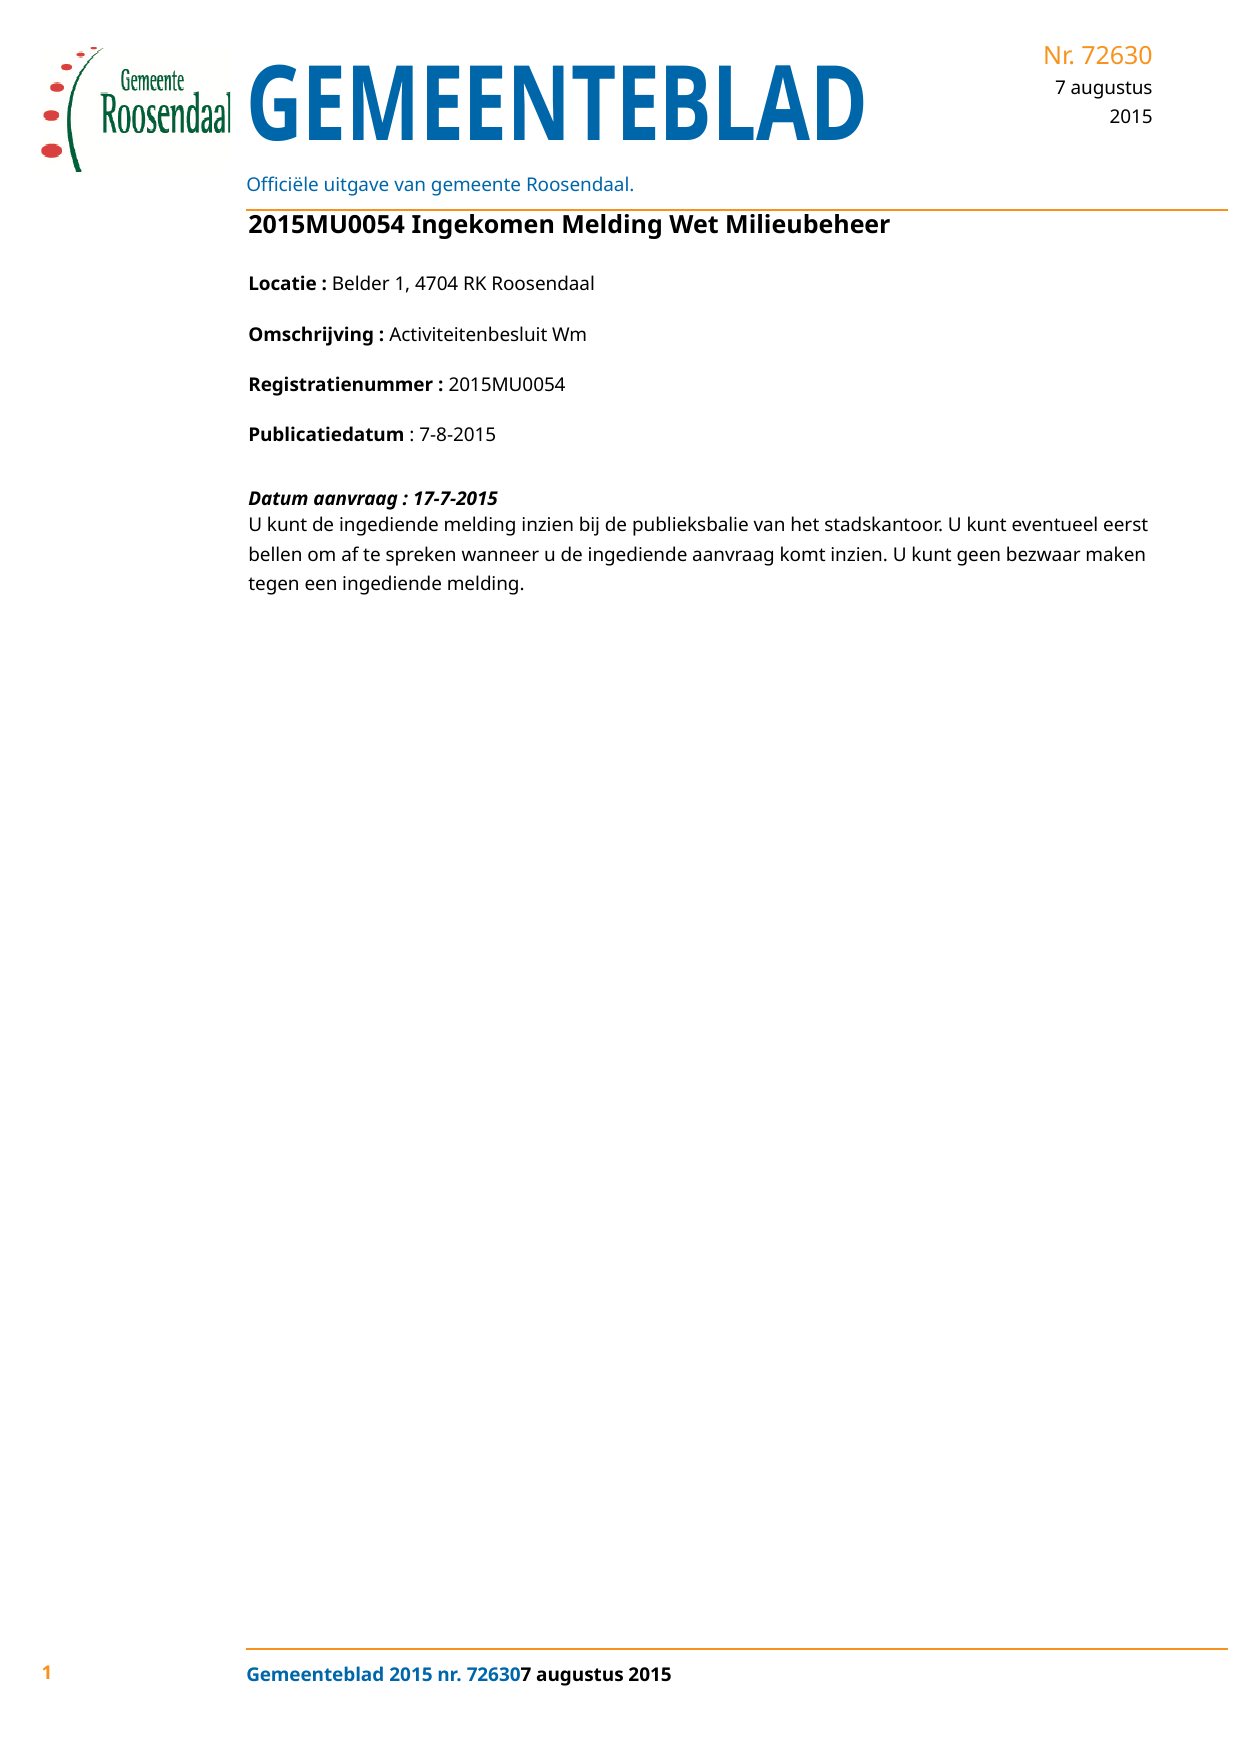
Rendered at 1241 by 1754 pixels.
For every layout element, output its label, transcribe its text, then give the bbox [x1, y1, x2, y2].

text Publicatiedatum : 7-8-2015 [248, 422, 1152, 447]
picture [41, 47, 231, 172]
text Datum aanvraag : 17-7-2015 [248, 486, 1152, 511]
text Locatie : Belder 1, 4704 RK Roosendaal [248, 270, 1152, 296]
text 2015MU0054 Ingekomen Melding Wet Milieubeheer [248, 211, 1152, 241]
text U kunt de ingediende melding inzien bij de publieksbalie van het stadskantoor. U kunt eventueel eerst bellen om af te spreken wanneer u de ingediende aanvraag komt inzien. U kunt geen bezwaar maken tegen een ingediende melding. [248, 511, 1152, 596]
text Omschrijving : Activiteitenbesluit Wm [248, 321, 1152, 346]
text Registratienummer : 2015MU0054 [248, 371, 1152, 397]
